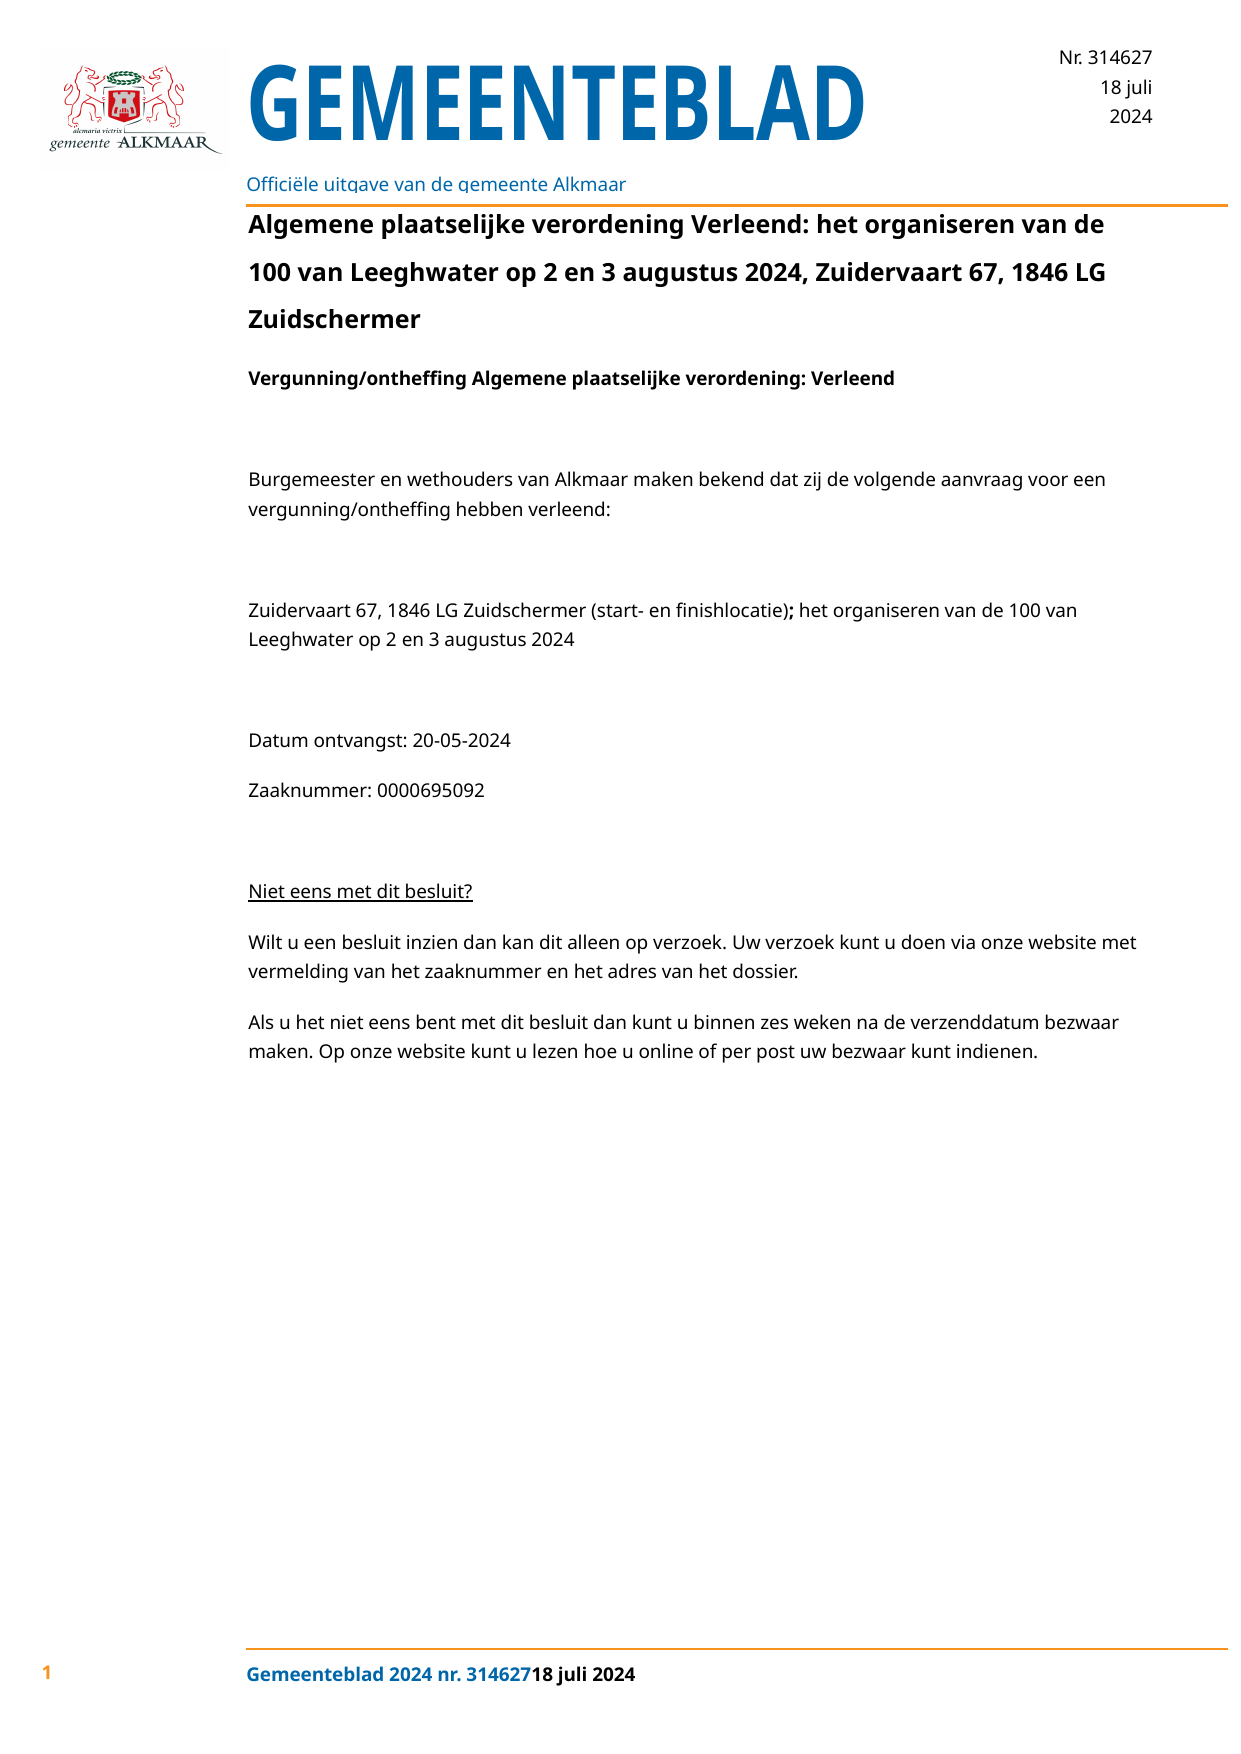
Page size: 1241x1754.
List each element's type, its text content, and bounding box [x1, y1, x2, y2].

text Algemene plaatselijke verordening Verleend: het organiseren van de 100 van Leeghwater op 2 en 3 augustus 2024, Zuidervaart 67, 1846 LG Zuidschermer [248, 207, 1152, 336]
text Als u het niet eens bent met dit besluit dan kunt u binnen zes weken na de verzenddatum bezwaar maken. Op onze website kunt u lezen hoe u online of per post uw bezwaar kunt indienen. [248, 1009, 1152, 1064]
text Vergunning/ontheffing Algemene plaatselijke verordening: Verleend [248, 366, 1152, 391]
text Burgemeester en wethouders van Alkmaar maken bekend dat zij de volgende aanvraag voor een vergunning/ontheffing hebben verleend: [248, 466, 1152, 522]
text Wilt u een besluit inzien dan kan dit alleen op verzoek. Uw verzoek kunt u doen via onze website met vermelding van het zaaknummer en het adres van het dossier. [248, 929, 1152, 984]
text Zuidervaart 67, 1846 LG Zuidschermer (start- en finishlocatie); het organiseren van de 100 van Leeghwater op 2 en 3 augustus 2024 [248, 597, 1152, 652]
text Datum ontvangst: 20-05-2024 [248, 727, 1152, 753]
text Niet eens met dit besluit? [248, 878, 1152, 904]
picture [41, 47, 231, 172]
text Zaaknummer: 0000695092 [248, 778, 1152, 803]
